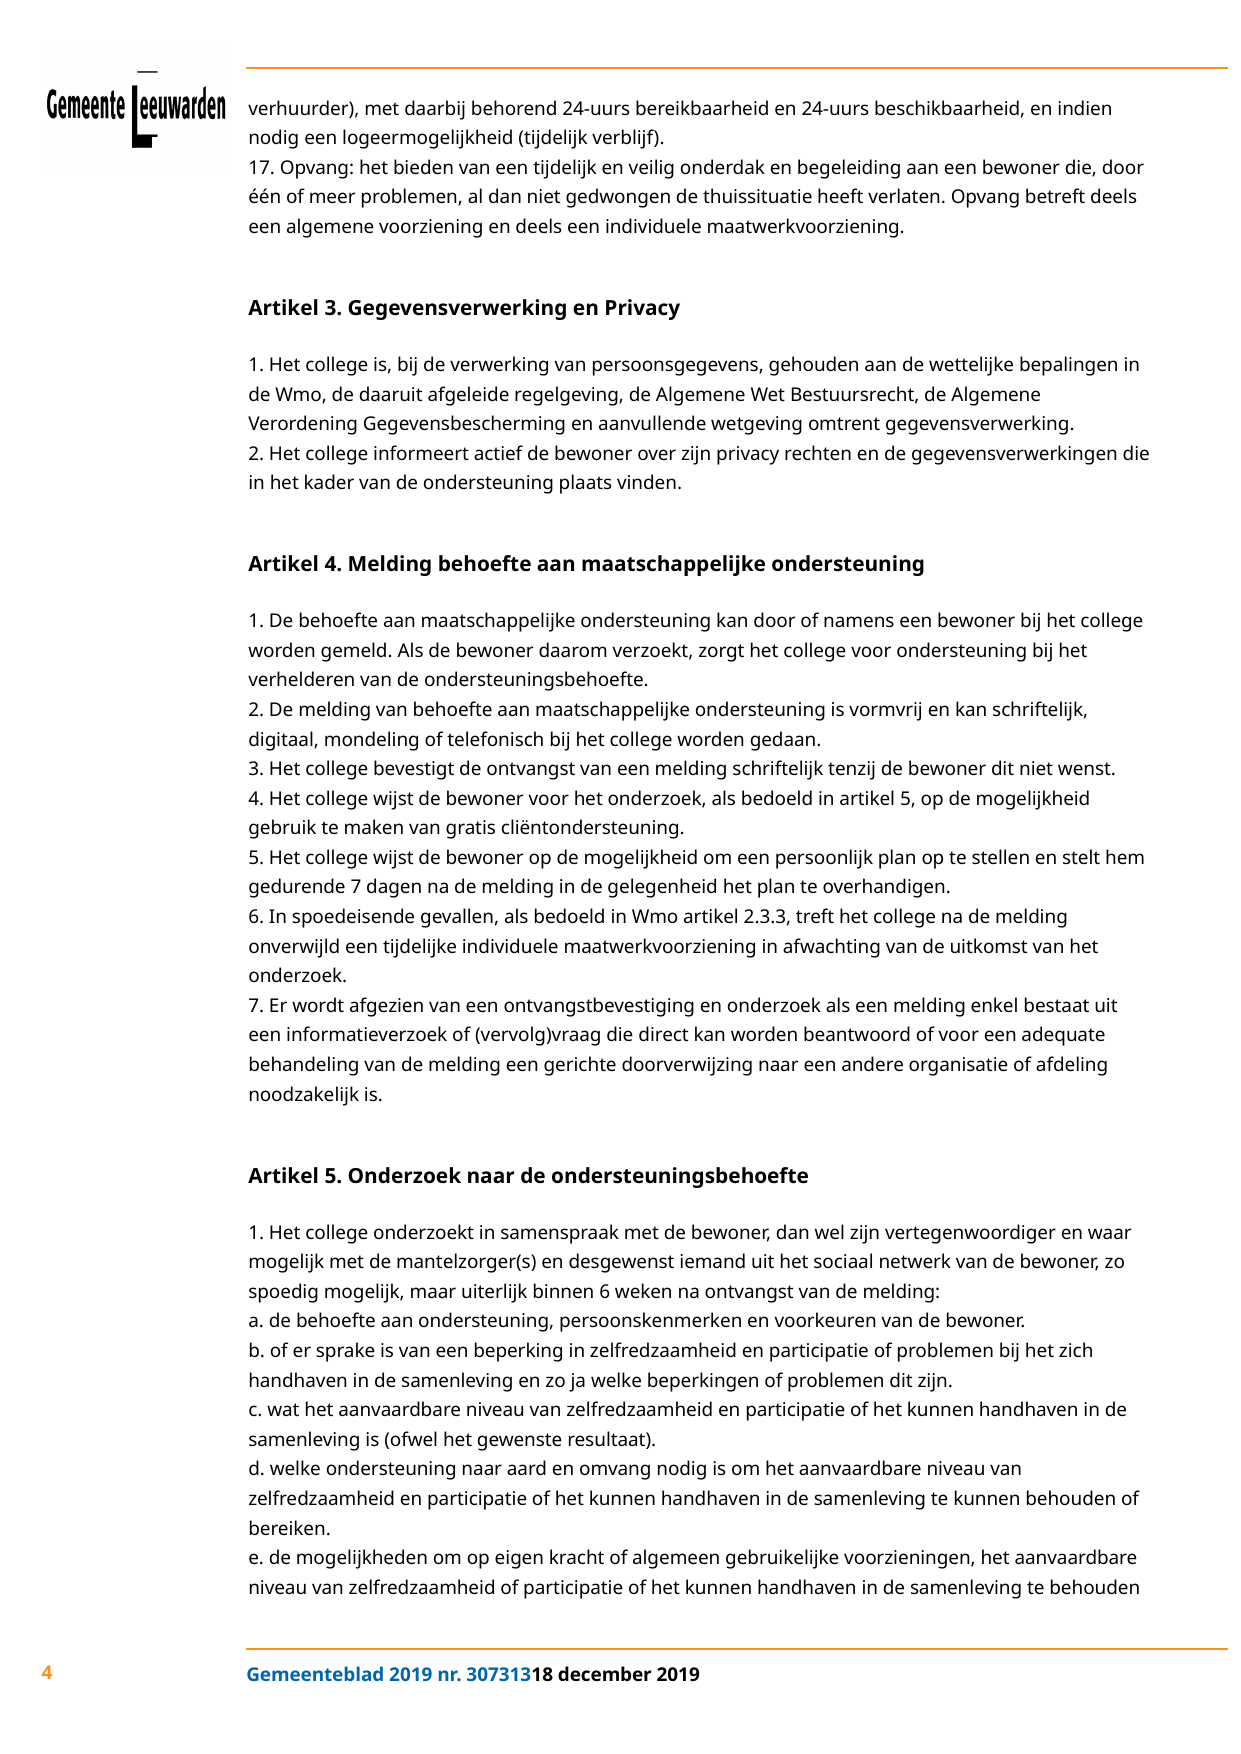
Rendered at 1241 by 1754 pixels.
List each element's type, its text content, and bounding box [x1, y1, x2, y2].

text a. de behoefte aan ondersteuning, persoonskenmerken en voorkeuren van de bewoner. [248, 1308, 1152, 1333]
text c. wat het aanvaardbare niveau van zelfredzaamheid en participatie of het kunnen handhaven in de samenleving is (ofwel het gewenste resultaat). [248, 1396, 1152, 1452]
text Artikel 4. Melding behoefte aan maatschappelijke ondersteuning [248, 549, 1152, 578]
text 5. Het college wijst de bewoner op de mogelijkheid om een persoonlijk plan op te stellen en stelt hem gedurende 7 dagen na de melding in de gelegenheid het plan te overhandigen. [248, 844, 1152, 899]
text verhuurder), met daarbij behorend 24-uurs bereikbaarheid en 24-uurs beschikbaarheid, en indien nodig een logeermogelijkheid (tijdelijk verblijf). [248, 95, 1152, 150]
text d. welke ondersteuning naar aard en omvang nodig is om het aanvaardbare niveau van zelfredzaamheid en participatie of het kunnen handhaven in de samenleving te kunnen behouden of bereiken. [248, 1456, 1152, 1540]
picture [41, 47, 231, 172]
text Artikel 3. Gegevensverwerking en Privacy [248, 293, 1152, 322]
text 2. De melding van behoefte aan maatschappelijke ondersteuning is vormvrij en kan schriftelijk, digitaal, mondeling of telefonisch bij het college worden gedaan. [248, 696, 1152, 752]
text 6. In spoedeisende gevallen, als bedoeld in Wmo artikel 2.3.3, treft het college na de melding onverwijld een tijdelijke individuele maatwerkvoorziening in afwachting van de uitkomst van het onderzoek. [248, 903, 1152, 988]
text 1. Het college is, bij de verwerking van persoonsgegevens, gehouden aan de wettelijke bepalingen in de Wmo, de daaruit afgeleide regelgeving, de Algemene Wet Bestuursrecht, de Algemene Verordening Gegevensbescherming en aanvullende wetgeving omtrent gegevensverwerking. [248, 351, 1152, 436]
text Artikel 5. Onderzoek naar de ondersteuningsbehoefte [248, 1161, 1152, 1189]
text 7. Er wordt afgezien van een ontvangstbevestiging en onderzoek als een melding enkel bestaat uit een informatieverzoek of (vervolg)vraag die direct kan worden beantwoord of voor een adequate behandeling van de melding een gerichte doorverwijzing naar een andere organisatie of afdeling noodzakelijk is. [248, 992, 1152, 1107]
text 4. Het college wijst de bewoner voor het onderzoek, als bedoeld in artikel 5, op de mogelijkheid gebruik te maken van gratis cliëntondersteuning. [248, 785, 1152, 840]
text 2. Het college informeert actief de bewoner over zijn privacy rechten en de gegevensverwerkingen die in het kader van de ondersteuning plaats vinden. [248, 440, 1152, 495]
text 1. De behoefte aan maatschappelijke ondersteuning kan door of namens een bewoner bij het college worden gemeld. Als de bewoner daarom verzoekt, zorgt het college voor ondersteuning bij het verhelderen van de ondersteuningsbehoefte. [248, 607, 1152, 692]
text 3. Het college bevestigt de ontvangst van een melding schriftelijk tenzij de bewoner dit niet wenst. [248, 755, 1152, 781]
text b. of er sprake is van een beperking in zelfredzaamheid en participatie of problemen bij het zich handhaven in de samenleving en zo ja welke beperkingen of problemen dit zijn. [248, 1337, 1152, 1392]
text e. de mogelijkheden om op eigen kracht of algemeen gebruikelijke voorzieningen, het aanvaardbare niveau van zelfredzaamheid of participatie of het kunnen handhaven in de samenleving te behouden [248, 1544, 1152, 1599]
text 1. Het college onderzoekt in samenspraak met de bewoner, dan wel zijn vertegenwoordiger en waar mogelijk met de mantelzorger(s) en desgewenst iemand uit het sociaal netwerk van de bewoner, zo spoedig mogelijk, maar uiterlijk binnen 6 weken na ontvangst van de melding: [248, 1219, 1152, 1304]
text 17. Opvang: het bieden van een tijdelijk en veilig onderdak en begeleiding aan een bewoner die, door één of meer problemen, al dan niet gedwongen de thuissituatie heeft verlaten. Opvang betreft deels een algemene voorziening en deels een individuele maatwerkvoorziening. [248, 154, 1152, 239]
